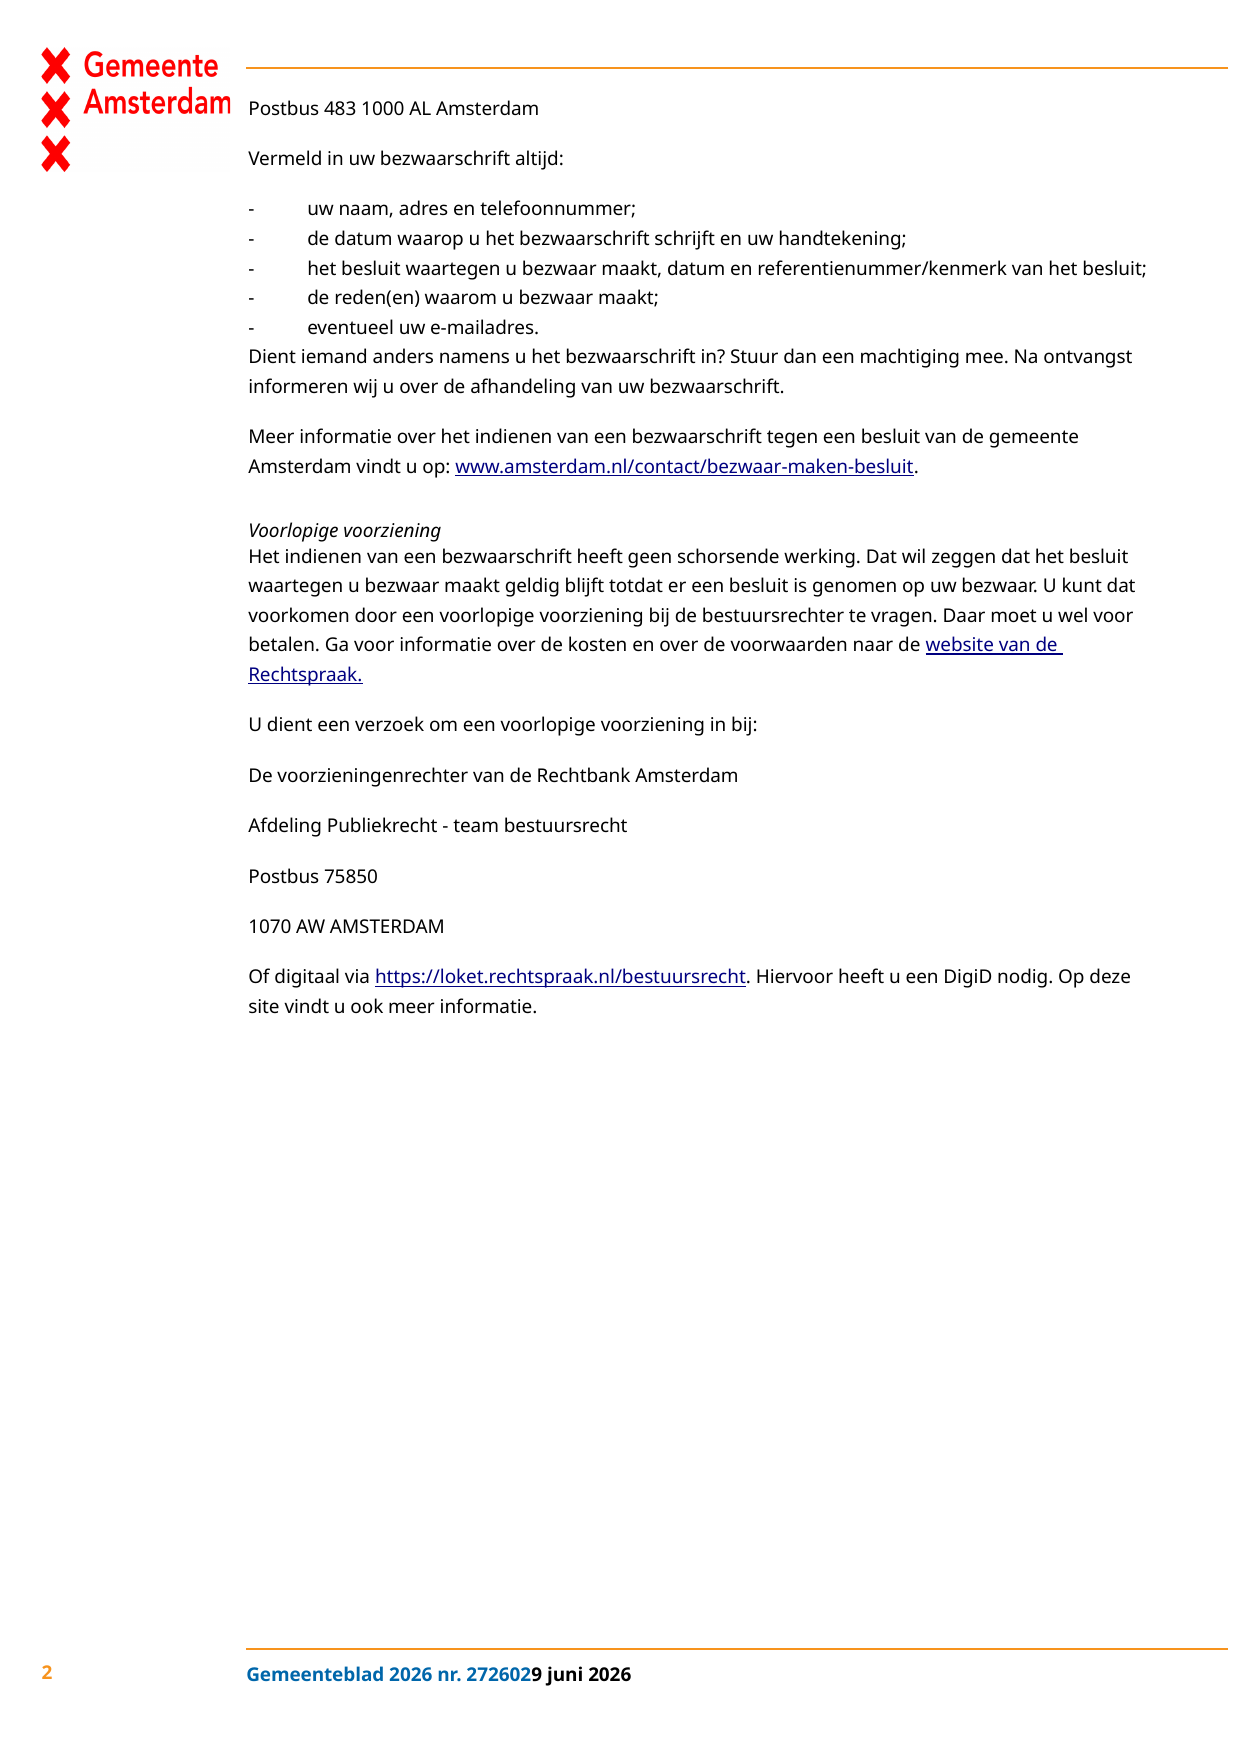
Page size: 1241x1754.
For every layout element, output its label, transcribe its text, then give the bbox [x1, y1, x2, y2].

text Vermeld in uw bezwaarschrift altijd: [248, 145, 1152, 171]
text 1070 AW AMSTERDAM [248, 913, 1152, 939]
text Meer informatie over het indienen van een bezwaarschrift tegen een besluit van de gemeente Amsterdam vindt u op: www.amsterdam.nl/contact/bezwaar-maken-besluit. [248, 423, 1152, 479]
list uw naam, adres en telefoonnummer; [248, 196, 1152, 221]
list de datum waarop u het bezwaarschrift schrijft en uw handtekening; [248, 225, 1152, 251]
text De voorzieningenrechter van de Rechtbank Amsterdam [248, 762, 1152, 788]
text Het indienen van een bezwaarschrift heeft geen schorsende werking. Dat wil zeggen dat het besluit waartegen u bezwaar maakt geldig blijft totdat er een besluit is genomen op uw bezwaar. U kunt dat voorkomen door een voorlopige voorziening bij de bestuursrechter te vragen. Daar moet u wel voor betalen. Ga voor informatie over de kosten en over de voorwaarden naar de website van de Rechtspraak. [248, 543, 1152, 687]
text U dient een verzoek om een voorlopige voorziening in bij: [248, 712, 1152, 737]
text Of digitaal via https://loket.rechtspraak.nl/bestuursrecht. Hiervoor heeft u een DigiD nodig. Op deze site vindt u ook meer informatie. [248, 964, 1152, 1019]
list het besluit waartegen u bezwaar maakt, datum en referentienummer/kenmerk van het besluit; [248, 255, 1152, 281]
picture [41, 47, 231, 172]
list eventueel uw e-mailadres. [248, 314, 1152, 340]
text Voorlopige voorziening [248, 517, 1152, 543]
text Dient iemand anders namens u het bezwaarschrift in? Stuur dan een machtiging mee. Na ontvangst informeren wij u over de afhandeling van uw bezwaarschrift. [248, 343, 1152, 399]
text Postbus 483 1000 AL Amsterdam [248, 95, 1152, 121]
list de reden(en) waarom u bezwaar maakt; [248, 284, 1152, 310]
text Afdeling Publiekrecht - team bestuursrecht [248, 812, 1152, 838]
text Postbus 75850 [248, 863, 1152, 888]
